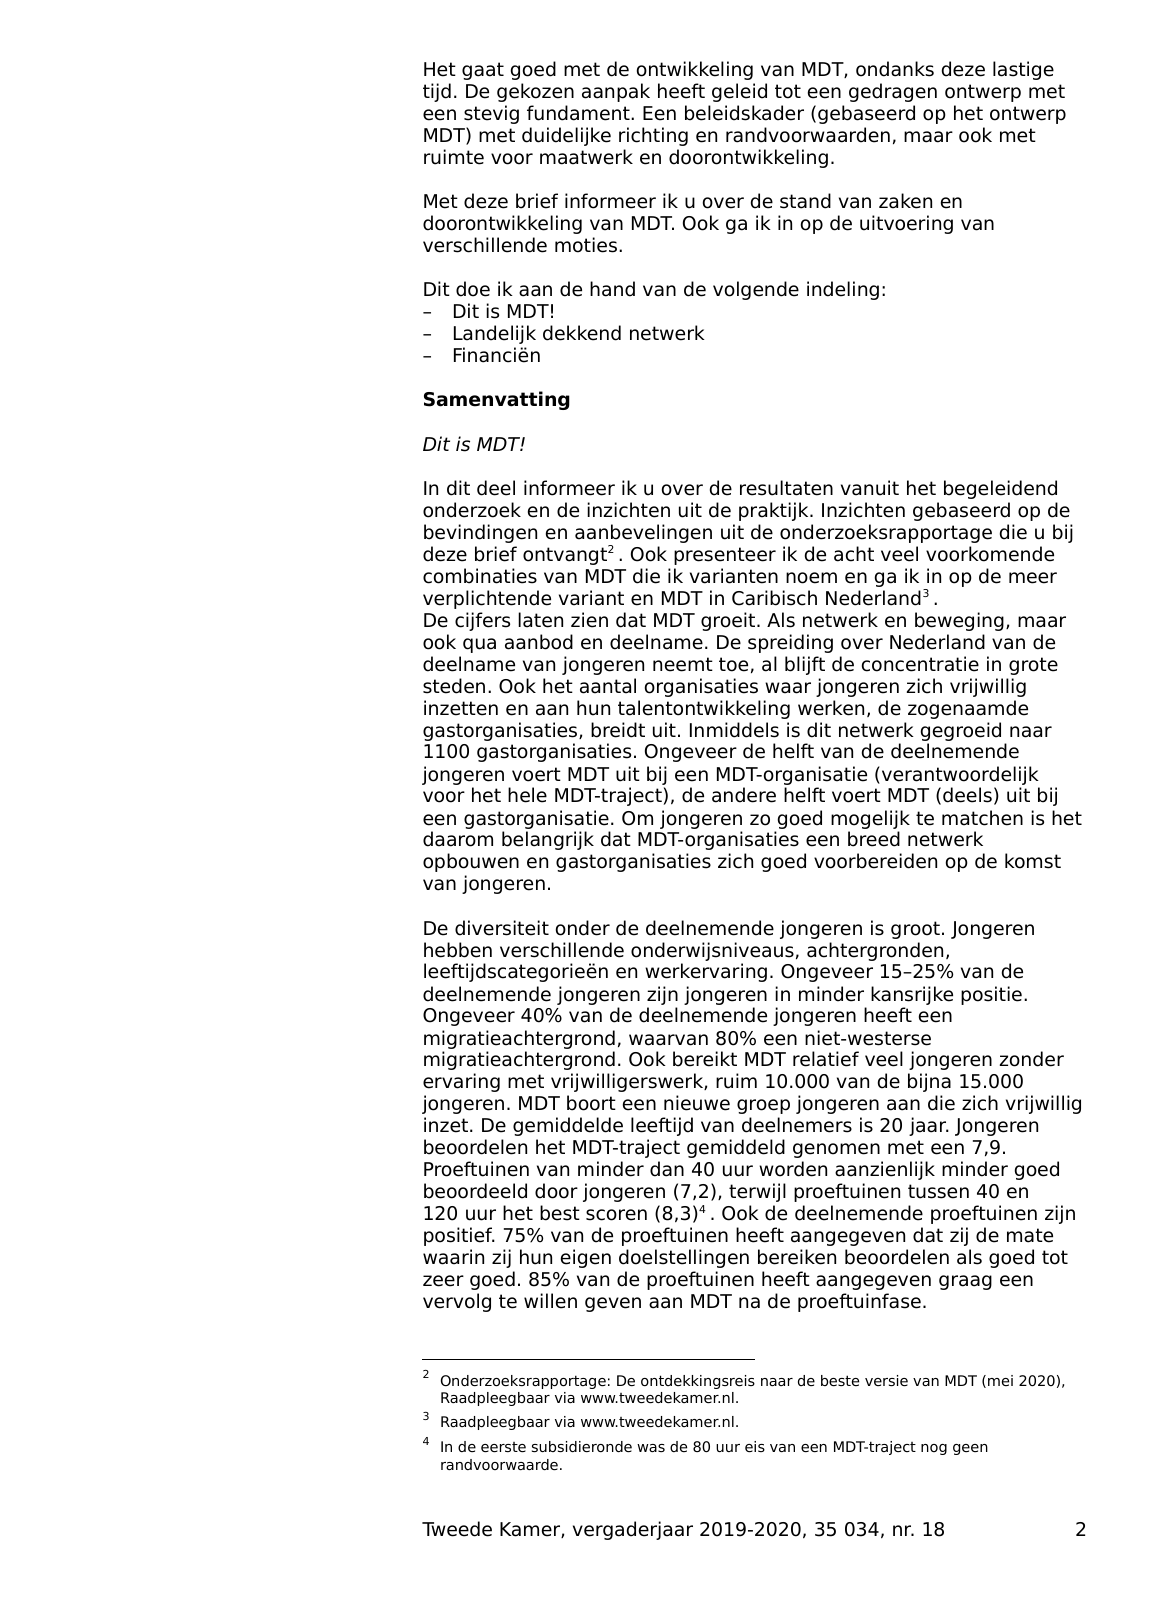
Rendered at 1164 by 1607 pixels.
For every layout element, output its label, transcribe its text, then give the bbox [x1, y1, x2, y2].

subtitle Dit is MDT! [422, 433, 1087, 456]
text – Dit is MDT! [422, 301, 1087, 323]
text Dit doe ik aan de hand van de volgende indeling: [422, 279, 1087, 301]
text In dit deel informeer ik u over de resultaten vanuit het begeleidend onderzoek en de inzichten uit de praktijk. Inzichten gebaseerd op de bevindingen en aanbevelingen uit de onderzoeksrapportage die u bij deze brief ontvangt. Ook presenteer ik de acht veel voorkomende combinaties van MDT die ik varianten noem en ga ik in op de meer verplichtende variant en MDT in Caribisch Nederland. [422, 478, 1087, 609]
text Raadpleegbaar via www.tweedekamer.nl. [422, 1410, 1087, 1432]
text – Financiën [422, 345, 1087, 367]
subtitle Samenvatting [422, 389, 1087, 411]
text De diversiteit onder de deelnemende jongeren is groot. Jongeren hebben verschillende onderwijsniveaus, achtergronden, leeftijdscategorieën en werkervaring. Ongeveer 15–25% van de deelnemende jongeren zijn jongeren in minder kansrijke positie. Ongeveer 40% van de deelnemende jongeren heeft een migratieachtergrond, waarvan 80% een niet-westerse migratieachtergrond. Ook bereikt MDT relatief veel jongeren zonder ervaring met vrijwilligerswerk, ruim 10.000 van de bijna 15.000 jongeren. MDT boort een nieuwe groep jongeren aan die zich vrijwillig inzet. De gemiddelde leeftijd van deelnemers is 20 jaar. Jongeren beoordelen het MDT-traject gemiddeld genomen met een 7,9. Proeftuinen van minder dan 40 uur worden aanzienlijk minder goed beoordeeld door jongeren (7,2), terwijl proeftuinen tussen 40 en 120 uur het best scoren (8,3). Ook de deelnemende proeftuinen zijn positief. 75% van de proeftuinen heeft aangegeven dat zij de mate waarin zij hun eigen doelstellingen bereiken beoordelen als goed tot zeer goed. 85% van de proeftuinen heeft aangegeven graag een vervolg te willen geven aan MDT na de proeftuinfase. [422, 917, 1087, 1313]
text Met deze brief informeer ik u over de stand van zaken en doorontwikkeling van MDT. Ook ga ik in op de uitvoering van verschillende moties. [422, 191, 1087, 257]
text De cijfers laten zien dat MDT groeit. Als netwerk en beweging, maar ook qua aanbod en deelname. De spreiding over Nederland van de deelname van jongeren neemt toe, al blijft de concentratie in grote steden. Ook het aantal organisaties waar jongeren zich vrijwillig inzetten en aan hun talentontwikkeling werken, de zogenaamde gastorganisaties, breidt uit. Inmiddels is dit netwerk gegroeid naar 1100 gastorganisaties. Ongeveer de helft van de deelnemende jongeren voert MDT uit bij een MDT-organisatie (verantwoordelijk voor het hele MDT-traject), de andere helft voert MDT (deels) uit bij een gastorganisatie. Om jongeren zo goed mogelijk te matchen is het daarom belangrijk dat MDT-organisaties een breed netwerk opbouwen en gastorganisaties zich goed voorbereiden op de komst van jongeren. [422, 609, 1087, 895]
text – Landelijk dekkend netwerk [422, 323, 1087, 345]
text Het gaat goed met de ontwikkeling van MDT, ondanks deze lastige tijd. De gekozen aanpak heeft geleid tot een gedragen ontwerp met een stevig fundament. Een beleidskader (gebaseerd op het ontwerp MDT) met duidelijke richting en randvoorwaarden, maar ook met ruimte voor maatwerk en doorontwikkeling. [422, 59, 1087, 169]
text Onderzoeksrapportage: De ontdekkingsreis naar de beste versie van MDT (mei 2020), Raadpleegbaar via www.tweedekamer.nl. [422, 1368, 1087, 1407]
text In de eerste subsidieronde was de 80 uur eis van een MDT-traject nog geen randvoorwaarde. [422, 1435, 1087, 1474]
